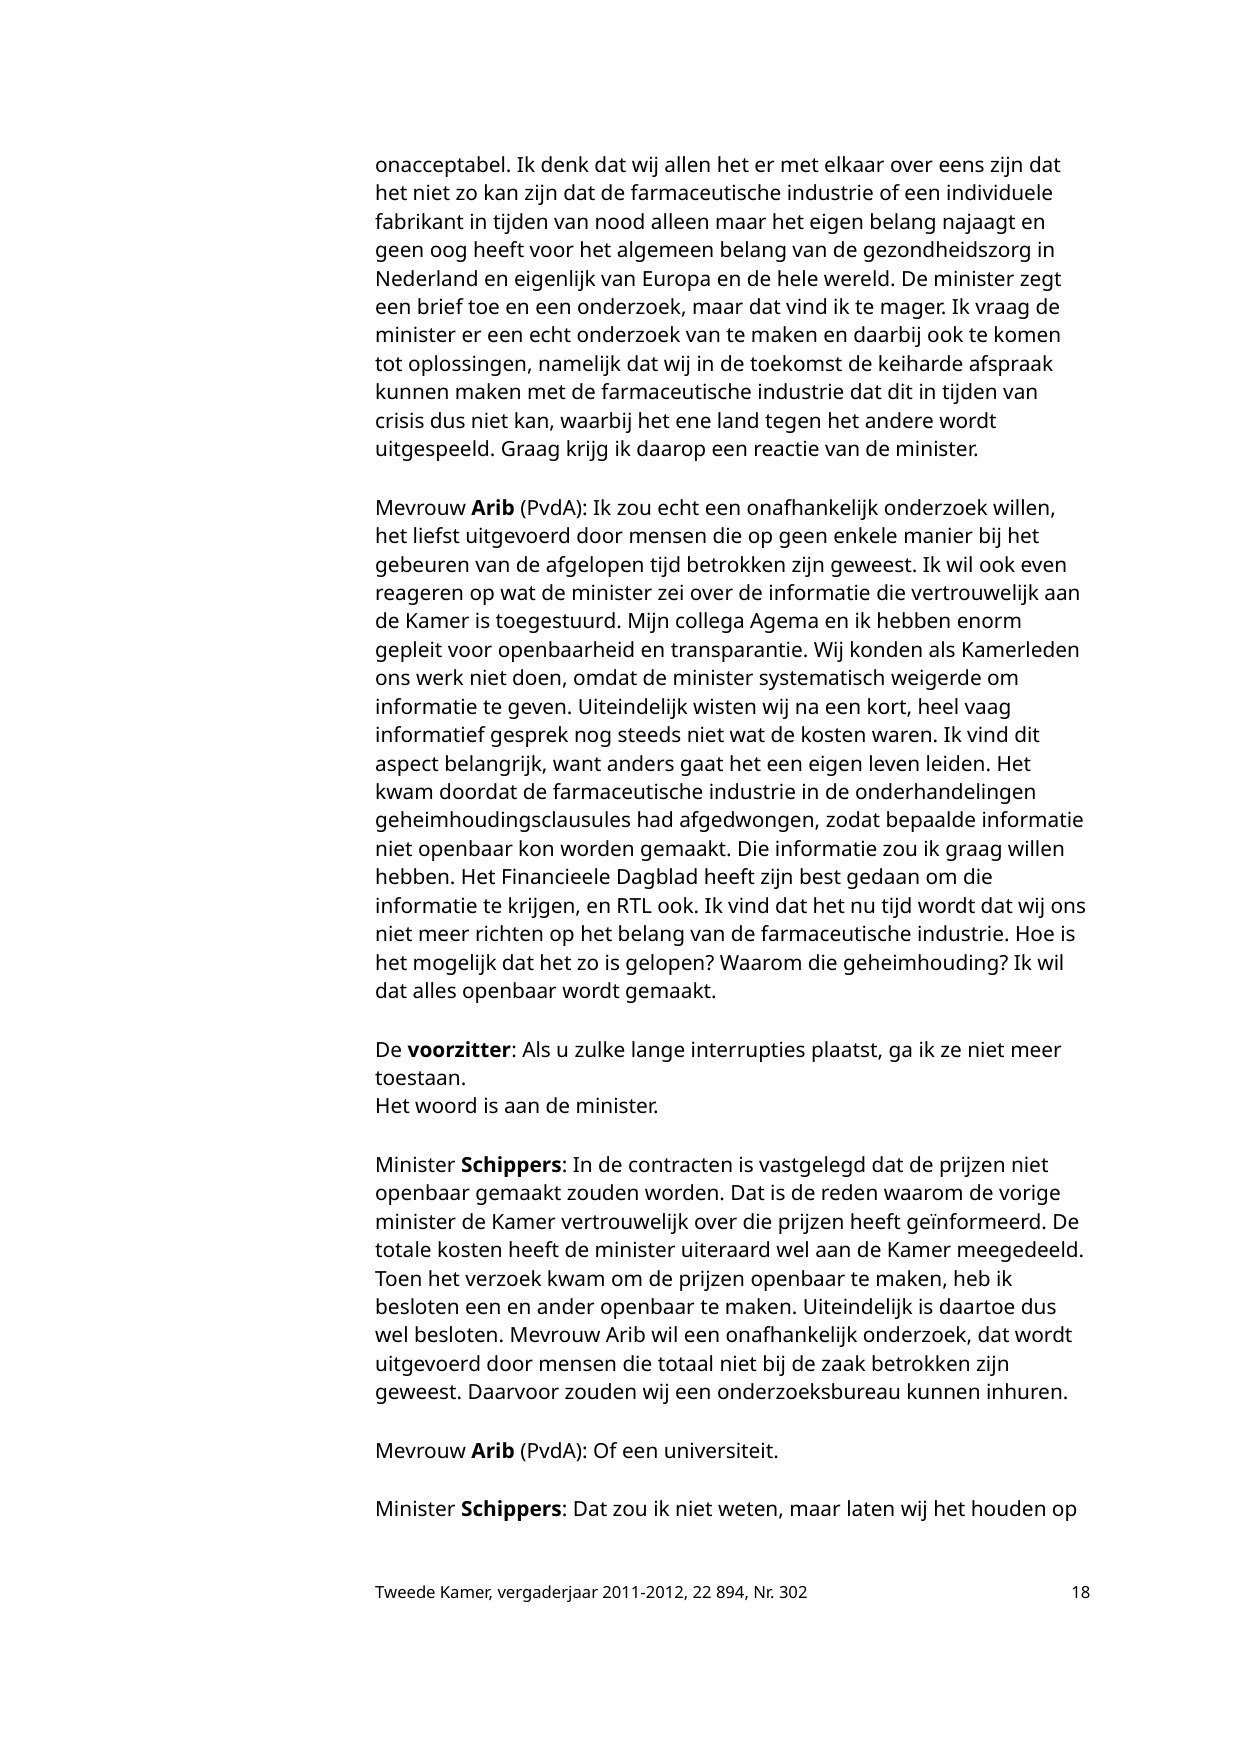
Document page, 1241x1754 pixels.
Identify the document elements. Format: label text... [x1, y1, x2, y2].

text Mevrouw Arib (PvdA): Of een universiteit. [375, 1436, 1090, 1464]
text Minister Schippers: In de contracten is vastgelegd dat de prijzen niet openbaar gemaakt zouden worden. Dat is de reden waarom de vorige minister de Kamer vertrouwelijk over die prijzen heeft geïnformeerd. De totale kosten heeft de minister uiteraard wel aan de Kamer meegedeeld. Toen het verzoek kwam om de prijzen openbaar te maken, heb ik besloten een en ander openbaar te maken. Uiteindelijk is daartoe dus wel besloten. Mevrouw Arib wil een onafhankelijk onderzoek, dat wordt uitgevoerd door mensen die totaal niet bij de zaak betrokken zijn geweest. Daarvoor zouden wij een onderzoeksbureau kunnen inhuren. [375, 1150, 1090, 1406]
text Het woord is aan de minister. [375, 1092, 1090, 1120]
text Minister Schippers: Dat zou ik niet weten, maar laten wij het houden op [375, 1494, 1090, 1523]
text onacceptabel. Ik denk dat wij allen het er met elkaar over eens zijn dat het niet zo kan zijn dat de farmaceutische industrie of een individuele fabrikant in tijden van nood alleen maar het eigen belang najaagt en geen oog heeft voor het algemeen belang van de gezondheidszorg in Nederland en eigenlijk van Europa en de hele wereld. De minister zegt een brief toe en een onderzoek, maar dat vind ik te mager. Ik vraag de minister er een echt onderzoek van te maken en daarbij ook te komen tot oplossingen, namelijk dat wij in de toekomst de keiharde afspraak kunnen maken met de farmaceutische industrie dat dit in tijden van crisis dus niet kan, waarbij het ene land tegen het andere wordt uitgespeeld. Graag krijg ik daarop een reactie van de minister. [375, 150, 1090, 463]
text Mevrouw Arib (PvdA): Ik zou echt een onafhankelijk onderzoek willen, het liefst uitgevoerd door mensen die op geen enkele manier bij het gebeuren van de afgelopen tijd betrokken zijn geweest. Ik wil ook even reageren op wat de minister zei over de informatie die vertrouwelijk aan de Kamer is toegestuurd. Mijn collega Agema en ik hebben enorm gepleit voor openbaarheid en transparantie. Wij konden als Kamerleden ons werk niet doen, omdat de minister systematisch weigerde om informatie te geven. Uiteindelijk wisten wij na een kort, heel vaag informatief gesprek nog steeds niet wat de kosten waren. Ik vind dit aspect belangrijk, want anders gaat het een eigen leven leiden. Het kwam doordat de farmaceutische industrie in de onderhandelingen geheimhoudingsclausules had afgedwongen, zodat bepaalde informatie niet openbaar kon worden gemaakt. Die informatie zou ik graag willen hebben. Het Financieele Dagblad heeft zijn best gedaan om die informatie te krijgen, en RTL ook. Ik vind dat het nu tijd wordt dat wij ons niet meer richten op het belang van de farmaceutische industrie. Hoe is het mogelijk dat het zo is gelopen? Waarom die geheimhouding? Ik wil dat alles openbaar wordt gemaakt. [375, 493, 1090, 1005]
text De voorzitter: Als u zulke lange interrupties plaatst, ga ik ze niet meer toestaan. [375, 1035, 1090, 1092]
